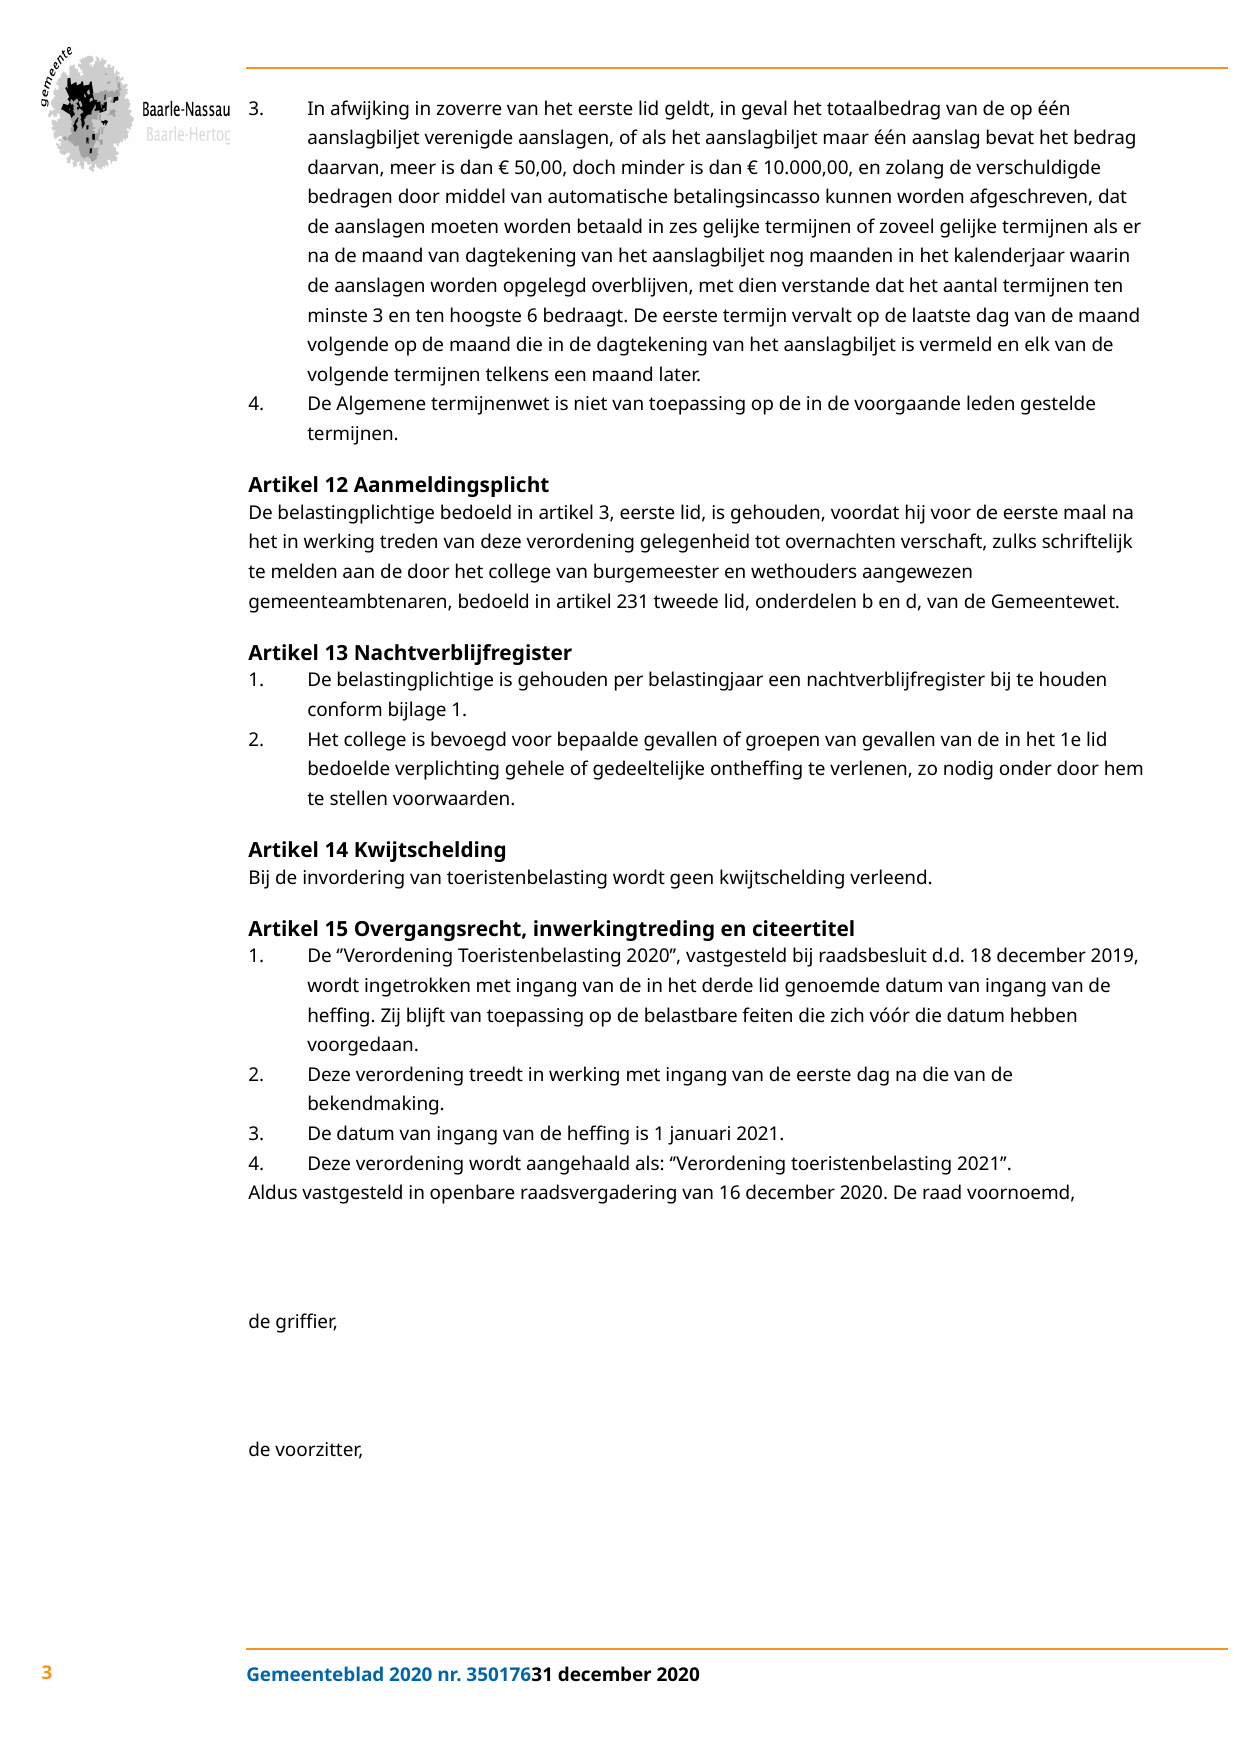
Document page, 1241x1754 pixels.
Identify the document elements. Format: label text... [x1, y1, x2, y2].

list De ‘’Verordening Toeristenbelasting 2020’’, vastgesteld bij raadsbesluit d.d. 18 december 2019, wordt ingetrokken met ingang van de in het derde lid genoemde datum van ingang van de heffing. Zij blijft van toepassing op de belastbare feiten die zich vóór die datum hebben voorgedaan. [248, 943, 1152, 1057]
list Deze verordening wordt aangehaald als: ‘’Verordening toeristenbelasting 2021’’. [248, 1150, 1152, 1176]
text Artikel 15 Overgangsrecht, inwerkingtreding en citeertitel [248, 914, 1152, 943]
list De belastingplichtige is gehouden per belastingjaar een nachtverblijfregister bij te houden conform bijlage 1. [248, 667, 1152, 722]
text Artikel 12 Aanmeldingsplicht [248, 471, 1152, 499]
list De Algemene termijnenwet is niet van toepassing op de in de voorgaande leden gestelde termijnen. [248, 391, 1152, 446]
text de griffier, [248, 1308, 1152, 1334]
text Artikel 13 Nachtverblijfregister [248, 638, 1152, 667]
text Artikel 14 Kwijtschelding [248, 835, 1152, 864]
list De datum van ingang van de heffing is 1 januari 2021. [248, 1120, 1152, 1146]
text Aldus vastgesteld in openbare raadsvergadering van 16 december 2020. De raad voornoemd, [248, 1179, 1152, 1205]
text Bij de invordering van toeristenbelasting wordt geen kwijtschelding verleend. [248, 864, 1152, 889]
list Deze verordening treedt in werking met ingang van de eerste dag na die van de bekendmaking. [248, 1061, 1152, 1116]
text de voorzitter, [248, 1437, 1152, 1462]
text De belastingplichtige bedoeld in artikel 3, eerste lid, is gehouden, voordat hij voor de eerste maal na het in werking treden van deze verordening gelegenheid tot overnachten verschaft, zulks schriftelijk te melden aan de door het college van burgemeester en wethouders aangewezen gemeenteambtenaren, bedoeld in artikel 231 tweede lid, onderdelen b en d, van de Gemeentewet. [248, 499, 1152, 613]
list In afwijking in zoverre van het eerste lid geldt, in geval het totaalbedrag van de op één aanslagbiljet verenigde aanslagen, of als het aanslagbiljet maar één aanslag bevat het bedrag daarvan, meer is dan € 50,00, doch minder is dan € 10.000,00, en zolang de verschuldigde bedragen door middel van automatische betalingsincasso kunnen worden afgeschreven, dat de aanslagen moeten worden betaald in zes gelijke termijnen of zoveel gelijke termijnen als er na de maand van dagtekening van het aanslagbiljet nog maanden in het kalenderjaar waarin de aanslagen worden opgelegd overblijven, met dien verstande dat het aantal termijnen ten minste 3 en ten hoogste 6 bedraagt. De eerste termijn vervalt op de laatste dag van de maand volgende op de maand die in de dagtekening van het aanslagbiljet is vermeld en elk van de volgende termijnen telkens een maand later. [248, 95, 1152, 387]
picture [41, 47, 231, 172]
list Het college is bevoegd voor bepaalde gevallen of groepen van gevallen van de in het 1e lid bedoelde verplichting gehele of gedeeltelijke ontheffing te verlenen, zo nodig onder door hem te stellen voorwaarden. [248, 726, 1152, 811]
